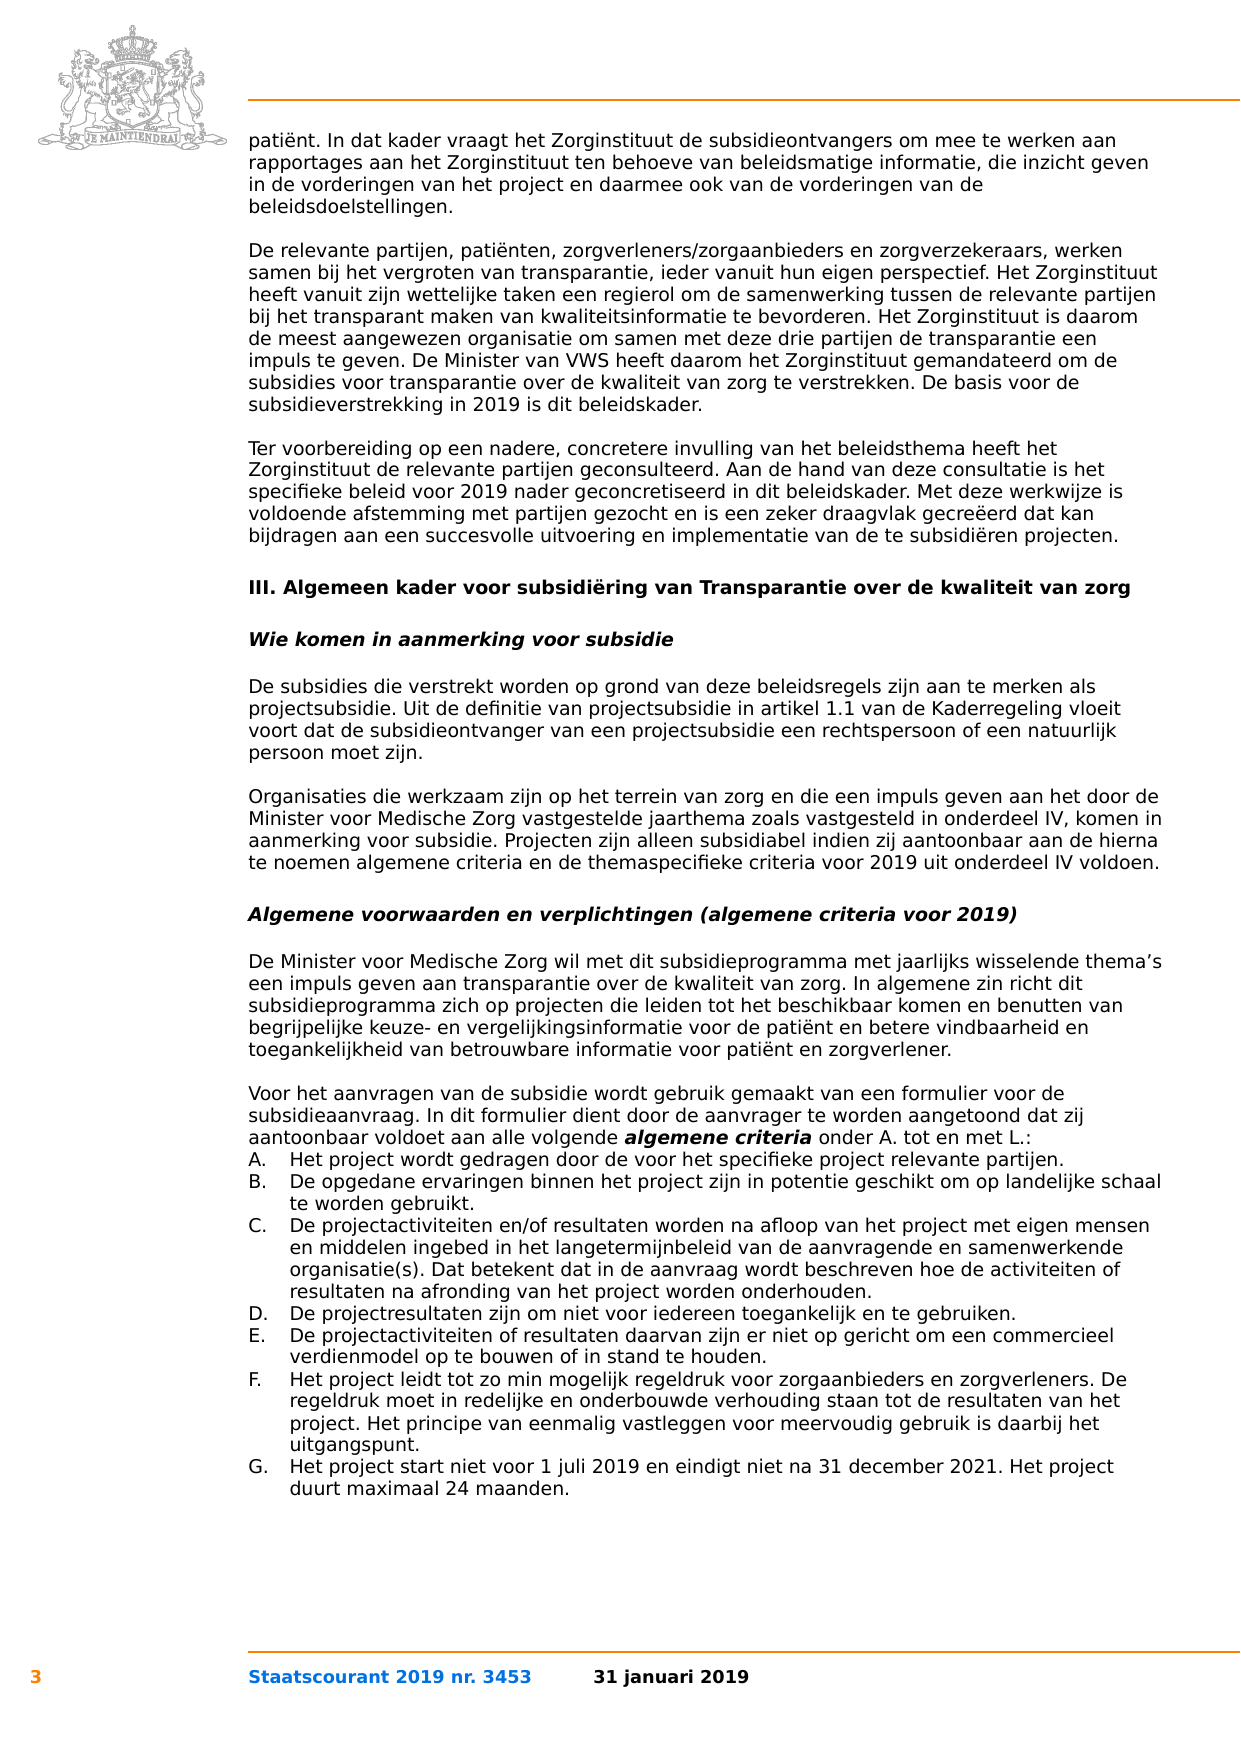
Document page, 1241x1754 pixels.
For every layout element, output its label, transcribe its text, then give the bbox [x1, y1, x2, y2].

subtitle Algemene voorwaarden en verplichtingen (algemene criteria voor 2019) [248, 904, 1163, 926]
text A. Het project wordt gedragen door de voor het specifieke project relevante partijen. [248, 1149, 1163, 1171]
picture [38, 25, 227, 150]
text De relevante partijen, patiënten, zorgverleners/zorgaanbieders en zorgverzekeraars, werken samen bij het vergroten van transparantie, ieder vanuit hun eigen perspectief. Het Zorginstituut heeft vanuit zijn wettelijke taken een regierol om de samenwerking tussen de relevante partijen bij het transparant maken van kwaliteitsinformatie te bevorderen. Het Zorginstituut is daarom de meest aangewezen organisatie om samen met deze drie partijen de transparantie een impuls te geven. De Minister van VWS heeft daarom het Zorginstituut gemandateerd om de subsidies voor transparantie over de kwaliteit van zorg te verstrekken. De basis voor de subsidieverstrekking in 2019 is dit beleidskader. [248, 240, 1163, 416]
subtitle III. Algemeen kader voor subsidiëring van Transparantie over de kwaliteit van zorg [248, 577, 1163, 599]
text G. Het project start niet voor 1 juli 2019 en eindigt niet na 31 december 2021. Het project duurt maximaal 24 maanden. [248, 1456, 1163, 1500]
subtitle Wie komen in aanmerking voor subsidie [248, 629, 1163, 651]
text B. De opgedane ervaringen binnen het project zijn in potentie geschikt om op landelijke schaal te worden gebruikt. [248, 1171, 1163, 1214]
text De subsidies die verstrekt worden op grond van deze beleidsregels zijn aan te merken als projectsubsidie. Uit de definitie van projectsubsidie in artikel 1.1 van de Kaderregeling vloeit voort dat de subsidieontvanger van een projectsubsidie een rechtspersoon of een natuurlijk persoon moet zijn. [248, 676, 1163, 764]
text De Minister voor Medische Zorg wil met dit subsidieprogramma met jaarlijks wisselende thema’s een impuls geven aan transparantie over de kwaliteit van zorg. In algemene zin richt dit subsidieprogramma zich op projecten die leiden tot het beschikbaar komen en benutten van begrijpelijke keuze- en vergelijkingsinformatie voor de patiënt en betere vindbaarheid en toegankelijkheid van betrouwbare informatie voor patiënt en zorgverlener. [248, 951, 1163, 1061]
text Organisaties die werkzaam zijn op het terrein van zorg en die een impuls geven aan het door de Minister voor Medische Zorg vastgestelde jaarthema zoals vastgesteld in onderdeel IV, komen in aanmerking voor subsidie. Projecten zijn alleen subsidiabel indien zij aantoonbaar aan de hierna te noemen algemene criteria en de themaspecifieke criteria voor 2019 uit onderdeel IV voldoen. [248, 786, 1163, 874]
text Ter voorbereiding op een nadere, concretere invulling van het beleidsthema heeft het Zorginstituut de relevante partijen geconsulteerd. Aan de hand van deze consultatie is het specifieke beleid voor 2019 nader geconcretiseerd in dit beleidskader. Met deze werkwijze is voldoende afstemming met partijen gezocht en is een zeker draagvlak gecreëerd dat kan bijdragen aan een succesvolle uitvoering en implementatie van de te subsidiëren projecten. [248, 437, 1163, 547]
text E. De projectactiviteiten of resultaten daarvan zijn er niet op gericht om een commercieel verdienmodel op te bouwen of in stand te houden. [248, 1324, 1163, 1368]
text C. De projectactiviteiten en/of resultaten worden na afloop van het project met eigen mensen en middelen ingebed in het langetermijnbeleid van de aanvragende en samenwerkende organisatie(s). Dat betekent dat in de aanvraag wordt beschreven hoe de activiteiten of resultaten na afronding van het project worden onderhouden. [248, 1214, 1163, 1302]
text F. Het project leidt tot zo min mogelijk regeldruk voor zorgaanbieders en zorgverleners. De regeldruk moet in redelijke en onderbouwde verhouding staan tot de resultaten van het project. Het principe van eenmalig vastleggen voor meervoudig gebruik is daarbij het uitgangspunt. [248, 1368, 1163, 1456]
text D. De projectresultaten zijn om niet voor iedereen toegankelijk en te gebruiken. [248, 1302, 1163, 1324]
text Voor het aanvragen van de subsidie wordt gebruik gemaakt van een formulier voor de subsidieaanvraag. In dit formulier dient door de aanvrager te worden aangetoond dat zij aantoonbaar voldoet aan alle volgende algemene criteria onder A. tot en met L.: [248, 1083, 1163, 1149]
text patiënt. In dat kader vraagt het Zorginstituut de subsidieontvangers om mee te werken aan rapportages aan het Zorginstituut ten behoeve van beleidsmatige informatie, die inzicht geven in de vorderingen van het project en daarmee ook van de vorderingen van de beleidsdoelstellingen. [248, 130, 1163, 218]
